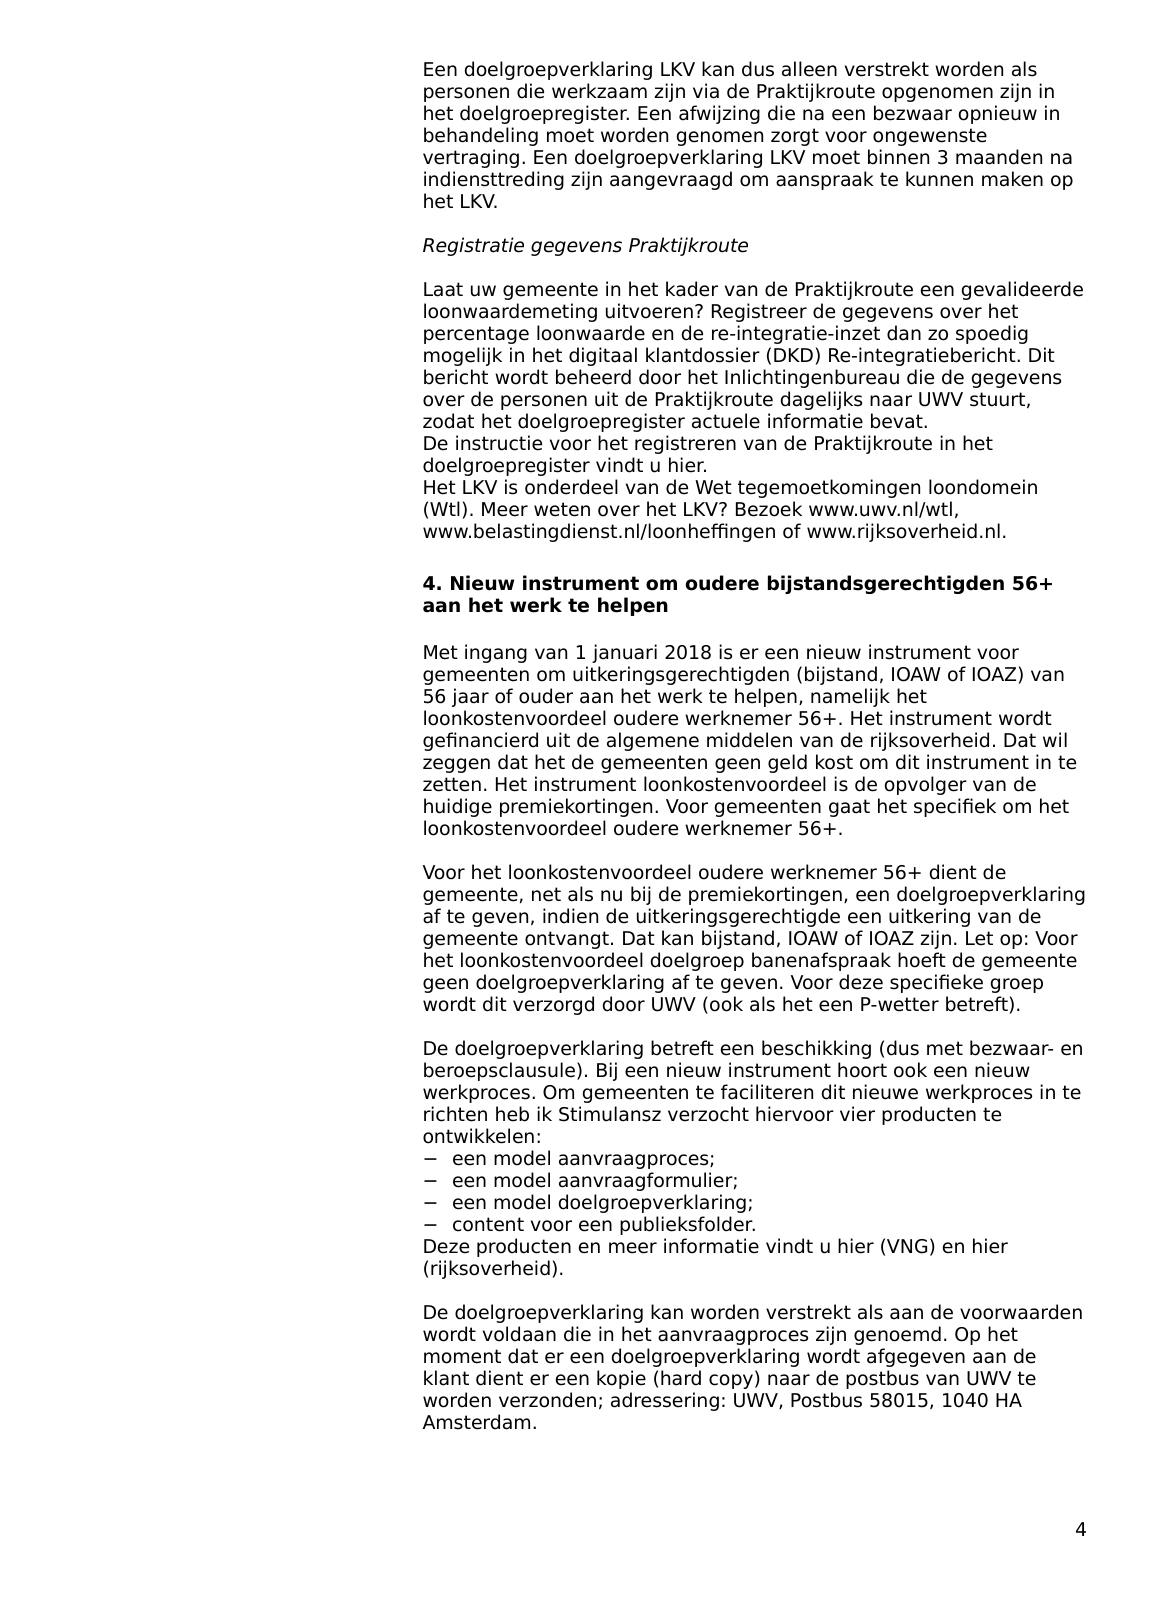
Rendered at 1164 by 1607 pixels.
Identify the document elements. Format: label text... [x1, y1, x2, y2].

text − een model aanvraagproces; [422, 1148, 1087, 1170]
text De instructie voor het registreren van de Praktijkroute in het doelgroepregister vindt u hier. [422, 433, 1087, 477]
text Laat uw gemeente in het kader van de Praktijkroute een gevalideerde loonwaardemeting uitvoeren? Registreer de gegevens over het percentage loonwaarde en de re-integratie-inzet dan zo spoedig mogelijk in het digitaal klantdossier (DKD) Re-integratiebericht. Dit bericht wordt beheerd door het Inlichtingenbureau die de gegevens over de personen uit de Praktijkroute dagelijks naar UWV stuurt, zodat het doelgroepregister actuele informatie bevat. [422, 279, 1087, 433]
text − content voor een publieksfolder. [422, 1214, 1087, 1236]
text Voor het loonkostenvoordeel oudere werknemer 56+ dient de gemeente, net als nu bij de premiekortingen, een doelgroepverklaring af te geven, indien de uitkeringsgerechtigde een uitkering van de gemeente ontvangt. Dat kan bijstand, IOAW of IOAZ zijn. Let op: Voor het loonkostenvoordeel doelgroep banenafspraak hoeft de gemeente geen doelgroepverklaring af te geven. Voor deze specifieke groep wordt dit verzorgd door UWV (ook als het een P-wetter betreft). [422, 862, 1087, 1016]
text Deze producten en meer informatie vindt u hier (VNG) en hier (rijksoverheid). [422, 1236, 1087, 1280]
text Een doelgroepverklaring LKV kan dus alleen verstrekt worden als personen die werkzaam zijn via de Praktijkroute opgenomen zijn in het doelgroepregister. Een afwijzing die na een bezwaar opnieuw in behandeling moet worden genomen zorgt voor ongewenste vertraging. Een doelgroepverklaring LKV moet binnen 3 maanden na indiensttreding zijn aangevraagd om aanspraak te kunnen maken op het LKV. [422, 59, 1087, 213]
text − een model doelgroepverklaring; [422, 1192, 1087, 1214]
subtitle 4. Nieuw instrument om oudere bijstandsgerechtigden 56+ aan het werk te helpen [422, 573, 1087, 617]
text Het LKV is onderdeel van de Wet tegemoetkomingen loondomein (Wtl). Meer weten over het LKV? Bezoek www.uwv.nl/wtl, www.belastingdienst.nl/loonheffingen of www.rijksoverheid.nl. [422, 477, 1087, 543]
subtitle Registratie gegevens Praktijkroute [422, 235, 1087, 257]
text − een model aanvraagformulier; [422, 1170, 1087, 1192]
text De doelgroepverklaring betreft een beschikking (dus met bezwaar- en beroepsclausule). Bij een nieuw instrument hoort ook een nieuw werkproces. Om gemeenten te faciliteren dit nieuwe werkproces in te richten heb ik Stimulansz verzocht hiervoor vier producten te ontwikkelen: [422, 1038, 1087, 1148]
text De doelgroepverklaring kan worden verstrekt als aan de voorwaarden wordt voldaan die in het aanvraagproces zijn genoemd. Op het moment dat er een doelgroepverklaring wordt afgegeven aan de klant dient er een kopie (hard copy) naar de postbus van UWV te worden verzonden; adressering: UWV, Postbus 58015, 1040 HA Amsterdam. [422, 1302, 1087, 1434]
text Met ingang van 1 januari 2018 is er een nieuw instrument voor gemeenten om uitkeringsgerechtigden (bijstand, IOAW of IOAZ) van 56 jaar of ouder aan het werk te helpen, namelijk het loonkostenvoordeel oudere werknemer 56+. Het instrument wordt gefinancierd uit de algemene middelen van de rijksoverheid. Dat wil zeggen dat het de gemeenten geen geld kost om dit instrument in te zetten. Het instrument loonkostenvoordeel is de opvolger van de huidige premiekortingen. Voor gemeenten gaat het specifiek om het loonkostenvoordeel oudere werknemer 56+. [422, 642, 1087, 840]
